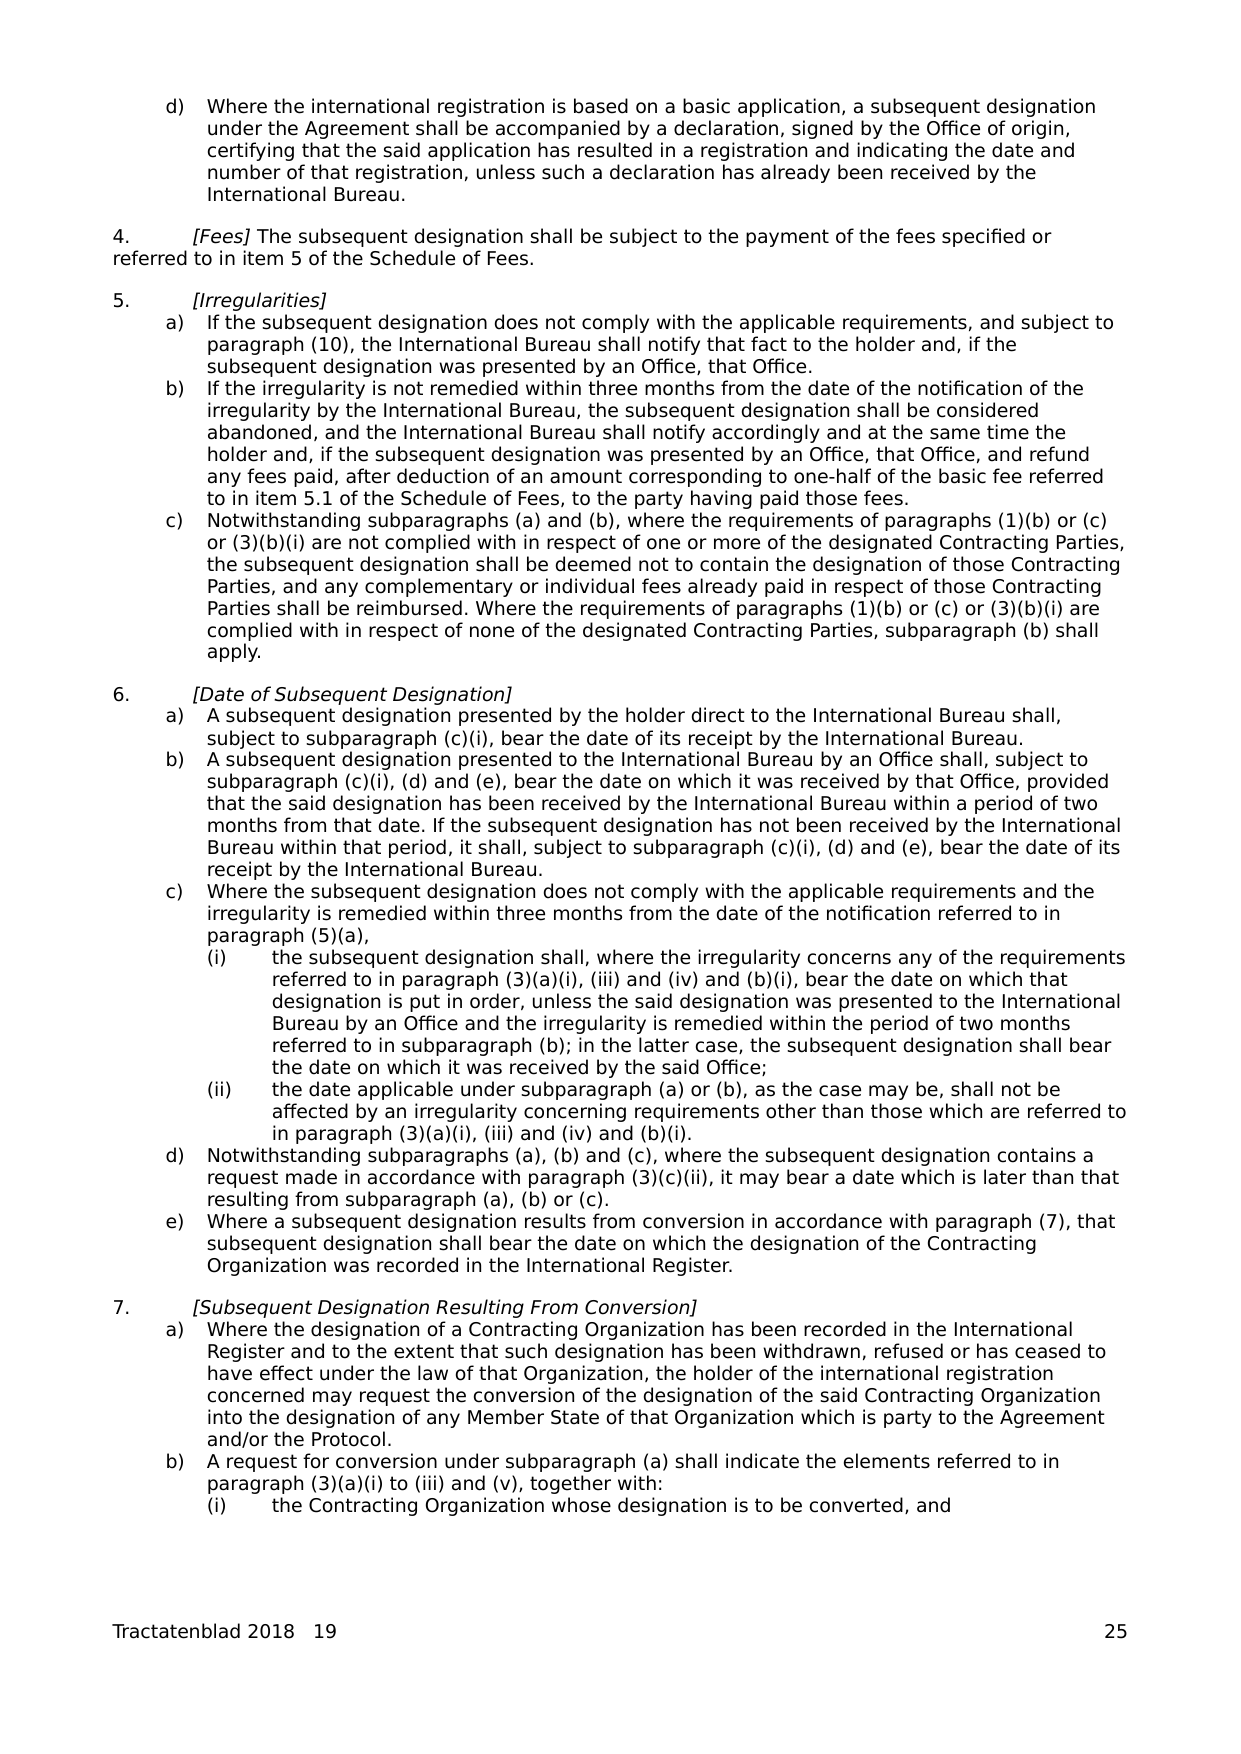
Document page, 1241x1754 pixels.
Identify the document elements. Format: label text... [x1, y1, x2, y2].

text a) Where the designation of a Contracting Organization has been recorded in the International Register and to the extent that such designation has been withdrawn, refused or has ceased to have effect under the law of that Organization, the holder of the international registration concerned may request the conversion of the designation of the said Contracting Organization into the designation of any Member State of that Organization which is party to the Agreement and/or the Protocol. [165, 1319, 1128, 1451]
text (ii) the date applicable under subparagraph (a) or (b), as the case may be, shall not be affected by an irregularity concerning requirements other than those which are referred to in paragraph (3)(a)(i), (iii) and (iv) and (b)(i). [207, 1079, 1128, 1145]
text (i) the Contracting Organization whose designation is to be converted, and [207, 1495, 1128, 1517]
text 7. [Subsequent Designation Resulting From Conversion] [112, 1297, 1128, 1319]
text e) Where a subsequent designation results from conversion in accordance with paragraph (7), that subsequent designation shall bear the date on which the designation of the Contracting Organization was recorded in the International Register. [165, 1211, 1128, 1277]
text d) Notwithstanding subparagraphs (a), (b) and (c), where the subsequent designation contains a request made in accordance with paragraph (3)(c)(ii), it may bear a date which is later than that resulting from subparagraph (a), (b) or (c). [165, 1145, 1128, 1211]
text a) If the subsequent designation does not comply with the applicable requirements, and subject to paragraph (10), the International Bureau shall notify that fact to the holder and, if the subsequent designation was presented by an Office, that Office. [165, 312, 1128, 378]
text (i) the subsequent designation shall, where the irregularity concerns any of the requirements referred to in paragraph (3)(a)(i), (iii) and (iv) and (b)(i), bear the date on which that designation is put in order, unless the said designation was presented to the International Bureau by an Office and the irregularity is remedied within the period of two months referred to in subparagraph (b); in the latter case, the subsequent designation shall bear the date on which it was received by the said Office; [207, 947, 1128, 1079]
text b) A subsequent designation presented to the International Bureau by an Office shall, subject to subparagraph (c)(i), (d) and (e), bear the date on which it was received by that Office, provided that the said designation has been received by the International Bureau within a period of two months from that date. If the subsequent designation has not been received by the International Bureau within that period, it shall, subject to subparagraph (c)(i), (d) and (e), bear the date of its receipt by the International Bureau. [165, 749, 1128, 881]
text 6. [Date of Subsequent Designation] [112, 683, 1128, 705]
text d) Where the international registration is based on a basic application, a subsequent designation under the Agreement shall be accompanied by a declaration, signed by the Office of origin, certifying that the said application has resulted in a registration and indicating the date and number of that registration, unless such a declaration has already been received by the International Bureau. [165, 96, 1128, 206]
text c) Where the subsequent designation does not comply with the applicable requirements and the irregularity is remedied within three months from the date of the notification referred to in paragraph (5)(a), [165, 881, 1128, 947]
text a) A subsequent designation presented by the holder direct to the International Bureau shall, subject to subparagraph (c)(i), bear the date of its receipt by the International Bureau. [165, 705, 1128, 749]
text c) Notwithstanding subparagraphs (a) and (b), where the requirements of paragraphs (1)(b) or (c) or (3)(b)(i) are not complied with in respect of one or more of the designated Contracting Parties, the subsequent designation shall be deemed not to contain the designation of those Contracting Parties, and any complementary or individual fees already paid in respect of those Contracting Parties shall be reimbursed. Where the requirements of paragraphs (1)(b) or (c) or (3)(b)(i) are complied with in respect of none of the designated Contracting Parties, subparagraph (b) shall apply. [165, 509, 1128, 663]
text b) A request for conversion under subparagraph (a) shall indicate the elements referred to in paragraph (3)(a)(i) to (iii) and (v), together with: [165, 1451, 1128, 1495]
text 5. [Irregularities] [112, 290, 1128, 312]
text 4. [Fees] The subsequent designation shall be subject to the payment of the fees specified or referred to in item 5 of the Schedule of Fees. [112, 226, 1128, 270]
text b) If the irregularity is not remedied within three months from the date of the notification of the irregularity by the International Bureau, the subsequent designation shall be considered abandoned, and the International Bureau shall notify accordingly and at the same time the holder and, if the subsequent designation was presented by an Office, that Office, and refund any fees paid, after deduction of an amount corresponding to one-half of the basic fee referred to in item 5.1 of the Schedule of Fees, to the party having paid those fees. [165, 378, 1128, 509]
